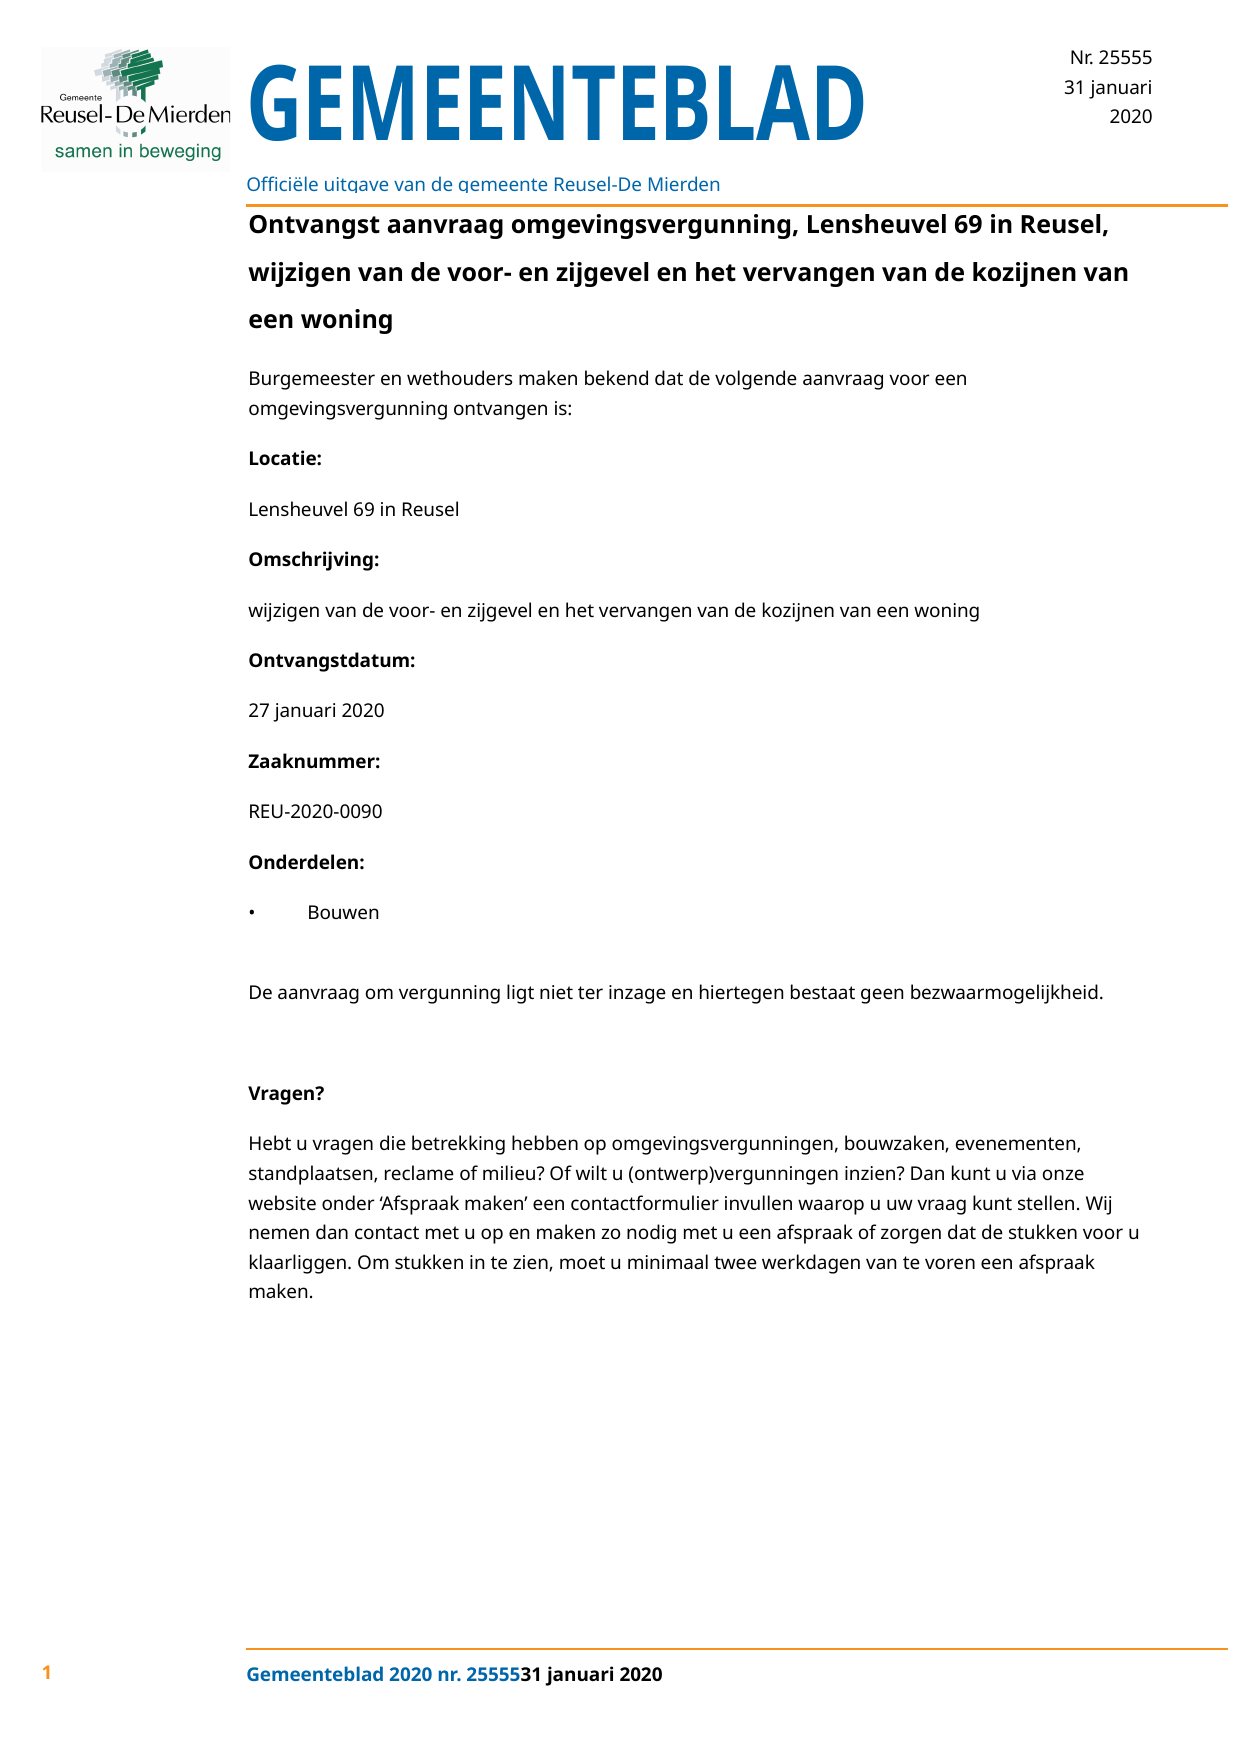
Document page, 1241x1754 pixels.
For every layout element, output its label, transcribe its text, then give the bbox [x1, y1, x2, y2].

text Vragen? [248, 1080, 1152, 1106]
text Ontvangstdatum: [248, 647, 1152, 673]
text Onderdelen: [248, 849, 1152, 874]
text Zaaknummer: [248, 748, 1152, 774]
text Ontvangst aanvraag omgevingsvergunning, Lensheuvel 69 in Reusel, wijzigen van de voor- en zijgevel en het vervangen van de kozijnen van een woning [248, 207, 1152, 336]
text Burgemeester en wethouders maken bekend dat de volgende aanvraag voor een omgevingsvergunning ontvangen is: [248, 366, 1152, 421]
text Lensheuvel 69 in Reusel [248, 496, 1152, 522]
text Locatie: [248, 446, 1152, 471]
text wijzigen van de voor- en zijgevel en het vervangen van de kozijnen van een woning [248, 597, 1152, 622]
picture [41, 47, 231, 172]
text De aanvraag om vergunning ligt niet ter inzage en hiertegen bestaat geen bezwaarmogelijkheid. [248, 979, 1152, 1005]
text REU-2020-0090 [248, 798, 1152, 824]
list Bouwen [248, 899, 1152, 925]
text Hebt u vragen die betrekking hebben op omgevingsvergunningen, bouwzaken, evenementen, standplaatsen, reclame of milieu? Of wilt u (ontwerp)vergunningen inzien? Dan kunt u via onze website onder ‘Afspraak maken’ een contactformulier invullen waarop u uw vraag kunt stellen. Wij nemen dan contact met u op en maken zo nodig met u een afspraak of zorgen dat de stukken voor u klaarliggen. Om stukken in te zien, moet u minimaal twee werkdagen van te voren een afspraak maken. [248, 1131, 1152, 1304]
text 27 januari 2020 [248, 698, 1152, 723]
text Omschrijving: [248, 546, 1152, 572]
